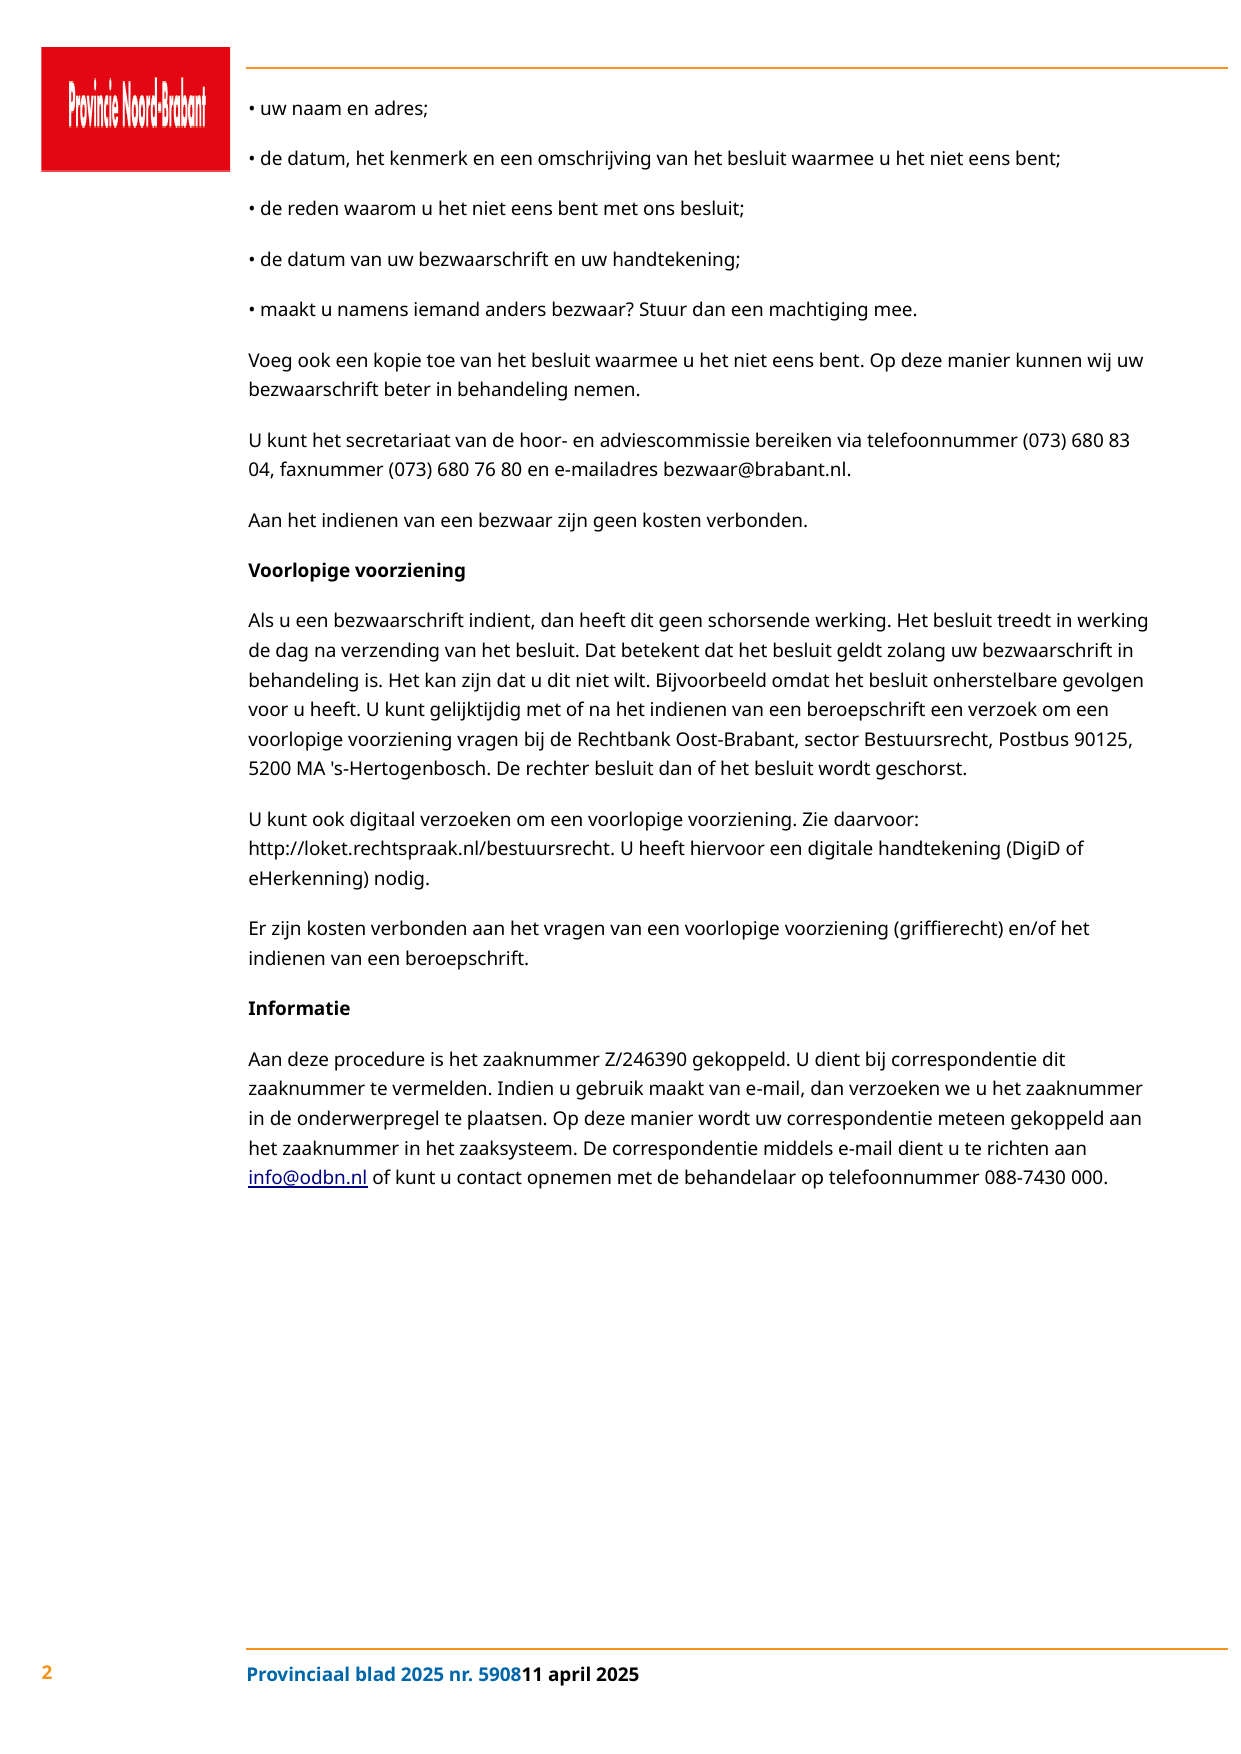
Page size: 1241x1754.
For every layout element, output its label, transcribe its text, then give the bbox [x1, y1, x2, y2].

text Er zijn kosten verbonden aan het vragen van een voorlopige voorziening (griffierecht) en/of het indienen van een beroepschrift. [248, 916, 1152, 971]
text Als u een bezwaarschrift indient, dan heeft dit geen schorsende werking. Het besluit treedt in werking de dag na verzending van het besluit. Dat betekent dat het besluit geldt zolang uw bezwaarschrift in behandeling is. Het kan zijn dat u dit niet wilt. Bijvoorbeeld omdat het besluit onherstelbare gevolgen voor u heeft. U kunt gelijktijdig met of na het indienen van een beroepschrift een verzoek om een voorlopige voorziening vragen bij de Rechtbank Oost-Brabant, sector Bestuursrecht, Postbus 90125, 5200 MA 's‑Hertogenbosch. De rechter besluit dan of het besluit wordt geschorst. [248, 608, 1152, 781]
text • de datum, het kenmerk en een omschrijving van het besluit waarmee u het niet eens bent; [248, 145, 1152, 171]
picture [41, 47, 231, 172]
text Informatie [248, 996, 1152, 1021]
text Aan het indienen van een bezwaar zijn geen kosten verbonden. [248, 507, 1152, 533]
text Aan deze procedure is het zaaknummer Z/246390 gekoppeld. U dient bij correspondentie dit zaaknummer te vermelden. Indien u gebruik maakt van e-mail, dan verzoeken we u het zaaknummer in de onderwerpregel te plaatsen. Op deze manier wordt uw correspondentie meteen gekoppeld aan het zaaknummer in het zaaksysteem. De correspondentie middels e-mail dient u te richten aan info@odbn.nl of kunt u contact opnemen met de behandelaar op telefoonnummer 088-7430 000. [248, 1046, 1152, 1190]
text Voeg ook een kopie toe van het besluit waarmee u het niet eens bent. Op deze manier kunnen wij uw bezwaarschrift beter in behandeling nemen. [248, 347, 1152, 402]
text Voorlopige voorziening [248, 557, 1152, 583]
text U kunt het secretariaat van de hoor- en adviescommissie bereiken via telefoonnummer (073) 680 83 04, faxnummer (073) 680 76 80 en e-mailadres bezwaar@brabant.nl. [248, 427, 1152, 482]
text • uw naam en adres; [248, 95, 1152, 121]
text • de reden waarom u het niet eens bent met ons besluit; [248, 196, 1152, 221]
text U kunt ook digitaal verzoeken om een voorlopige voorziening. Zie daarvoor: http://loket.rechtspraak.nl/bestuursrecht. U heeft hiervoor een digitale handtekening (DigiD of eHerkenning) nodig. [248, 806, 1152, 891]
text • de datum van uw bezwaarschrift en uw handtekening; [248, 246, 1152, 272]
text • maakt u namens iemand anders bezwaar? Stuur dan een machtiging mee. [248, 296, 1152, 322]
